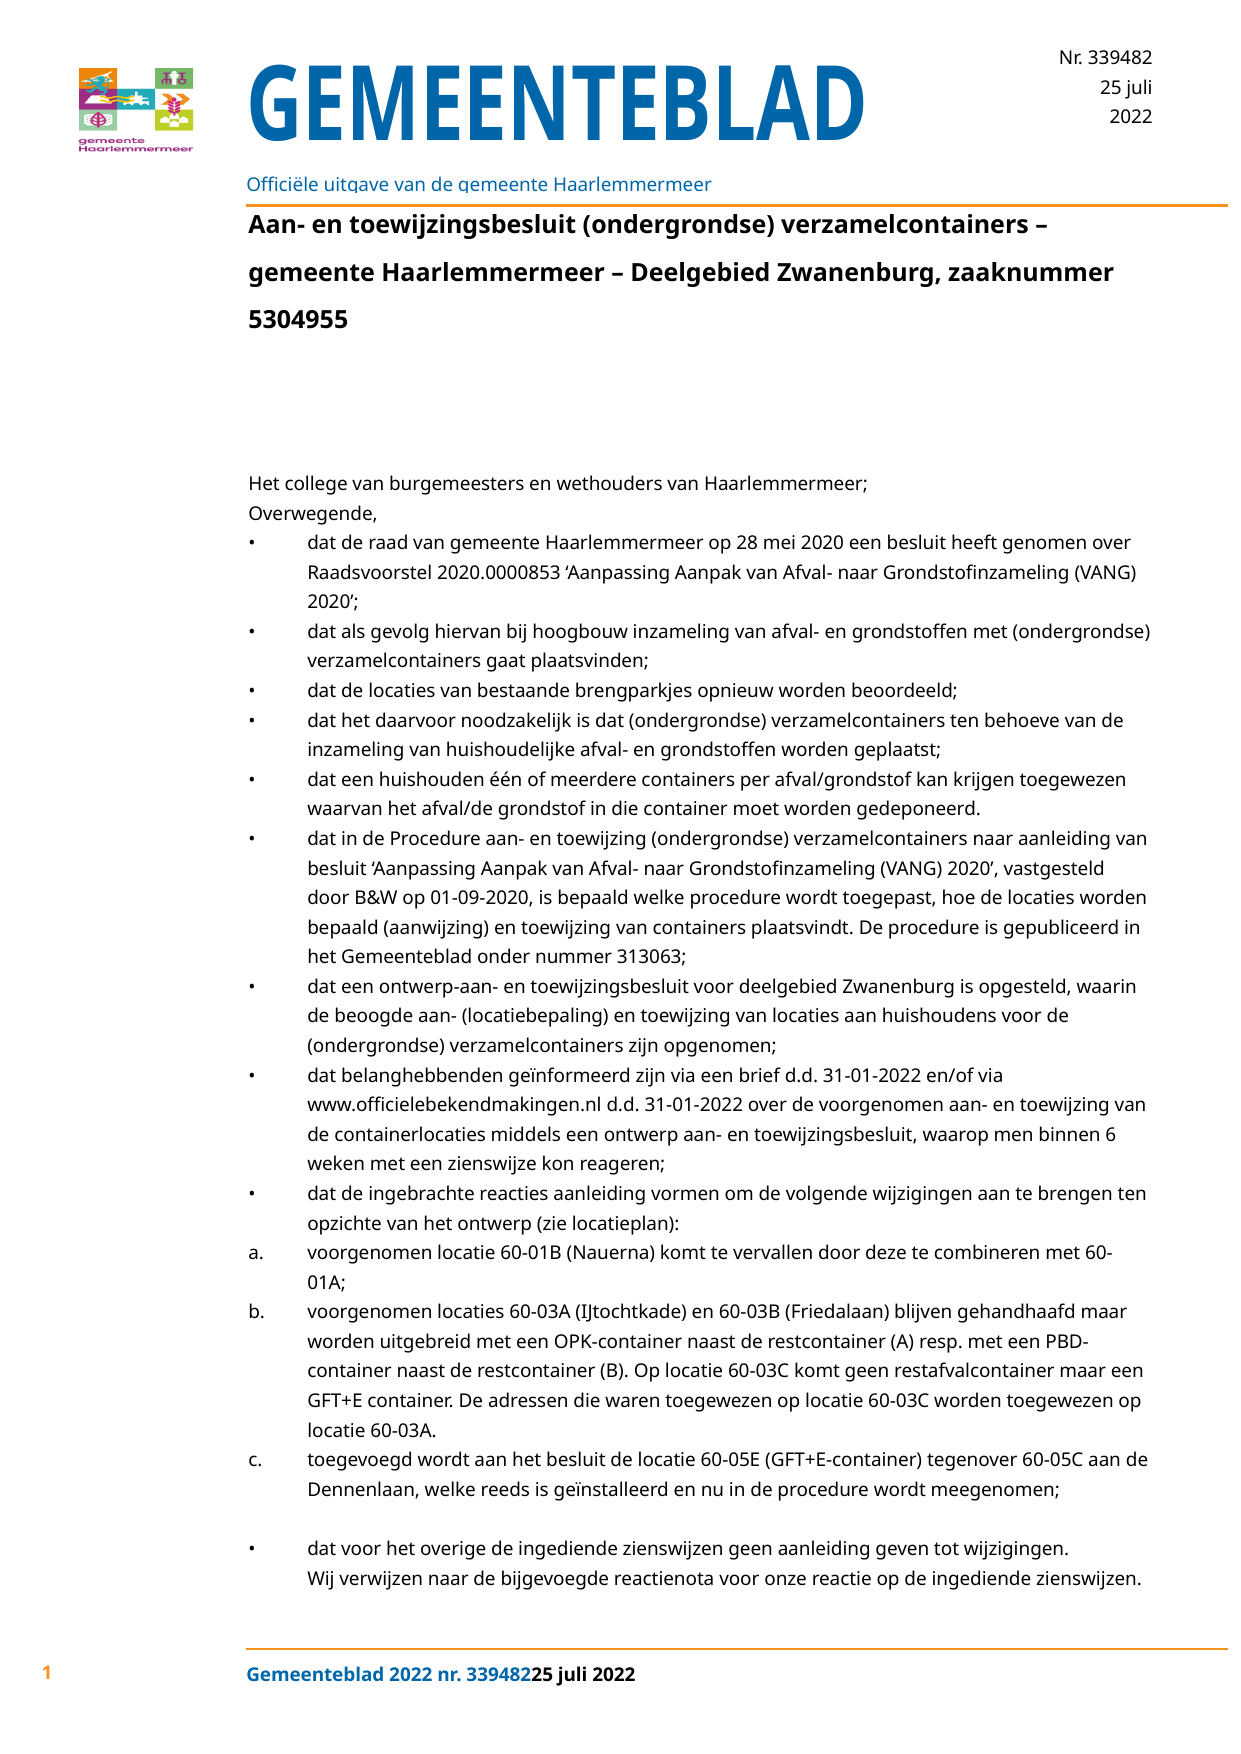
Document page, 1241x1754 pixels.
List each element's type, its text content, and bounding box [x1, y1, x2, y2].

list dat als gevolg hiervan bij hoogbouw inzameling van afval- en grondstoffen met (ondergrondse) verzamelcontainers gaat plaatsvinden; [248, 618, 1152, 673]
picture [41, 47, 231, 172]
list dat de locaties van bestaande brengparkjes opnieuw worden beoordeeld; [248, 677, 1152, 703]
list dat de raad van gemeente Haarlemmermeer op 28 mei 2020 een besluit heeft genomen over Raadsvoorstel 2020.0000853 ‘Aanpassing Aanpak van Afval- naar Grondstofinzameling (VANG) 2020’; [248, 529, 1152, 614]
list dat een ontwerp-aan- en toewijzingsbesluit voor deelgebied Zwanenburg is opgesteld, waarin de beoogde aan- (locatiebepaling) en toewijzing van locaties aan huishoudens voor de (ondergrondse) verzamelcontainers zijn opgenomen; [248, 973, 1152, 1058]
list dat voor het overige de ingediende zienswijzen geen aanleiding geven tot wijzigingen. [248, 1535, 1152, 1561]
list voorgenomen locaties 60-03A (IJtochtkade) en 60-03B (Friedalaan) blijven gehandhaafd maar worden uitgebreid met een OPK-container naast de restcontainer (A) resp. met een PBD-container naast de restcontainer (B). Op locatie 60-03C komt geen restafvalcontainer maar een GFT+E container. De adressen die waren toegewezen op locatie 60-03C worden toegewezen op locatie 60-03A. [248, 1298, 1152, 1442]
list dat in de Procedure aan- en toewijzing (ondergrondse) verzamelcontainers naar aanleiding van besluit ‘Aanpassing Aanpak van Afval- naar Grondstofinzameling (VANG) 2020’, vastgesteld door B&W op 01-09-2020, is bepaald welke procedure wordt toegepast, hoe de locaties worden bepaald (aanwijzing) en toewijzing van containers plaatsvindt. De procedure is gepubliceerd in het Gemeenteblad onder nummer 313063; [248, 825, 1152, 969]
list dat een huishouden één of meerdere containers per afval/grondstof kan krijgen toegewezen waarvan het afval/de grondstof in die container moet worden gedeponeerd. [248, 766, 1152, 821]
list voorgenomen locatie 60-01B (Nauerna) komt te vervallen door deze te combineren met 60-01A; [248, 1239, 1152, 1294]
list Wij verwijzen naar de bijgevoegde reactienota voor onze reactie op de ingediende zienswijzen. [248, 1565, 1152, 1590]
list dat belanghebbenden geïnformeerd zijn via een brief d.d. 31-01-2022 en/of via www.officielebekendmakingen.nl d.d. 31-01-2022 over de voorgenomen aan- en toewijzing van de containerlocaties middels een ontwerp aan- en toewijzingsbesluit, waarop men binnen 6 weken met een zienswijze kon reageren; [248, 1062, 1152, 1176]
text Aan- en toewijzingsbesluit (ondergrondse) verzamelcontainers – gemeente Haarlemmermeer – Deelgebied Zwanenburg, zaaknummer 5304955 [248, 207, 1152, 336]
list dat het daarvoor noodzakelijk is dat (ondergrondse) verzamelcontainers ten behoeve van de inzameling van huishoudelijke afval- en grondstoffen worden geplaatst; [248, 707, 1152, 762]
list toegevoegd wordt aan het besluit de locatie 60-05E (GFT+E-container) tegenover 60-05C aan de Dennenlaan, welke reeds is geïnstalleerd en nu in de procedure wordt meegenomen; [248, 1446, 1152, 1502]
list dat de ingebrachte reacties aanleiding vormen om de volgende wijzigingen aan te brengen ten opzichte van het ontwerp (zie locatieplan): [248, 1180, 1152, 1235]
text Overwegende, [248, 500, 1152, 525]
text Het college van burgemeesters en wethouders van Haarlemmermeer; [248, 470, 1152, 496]
